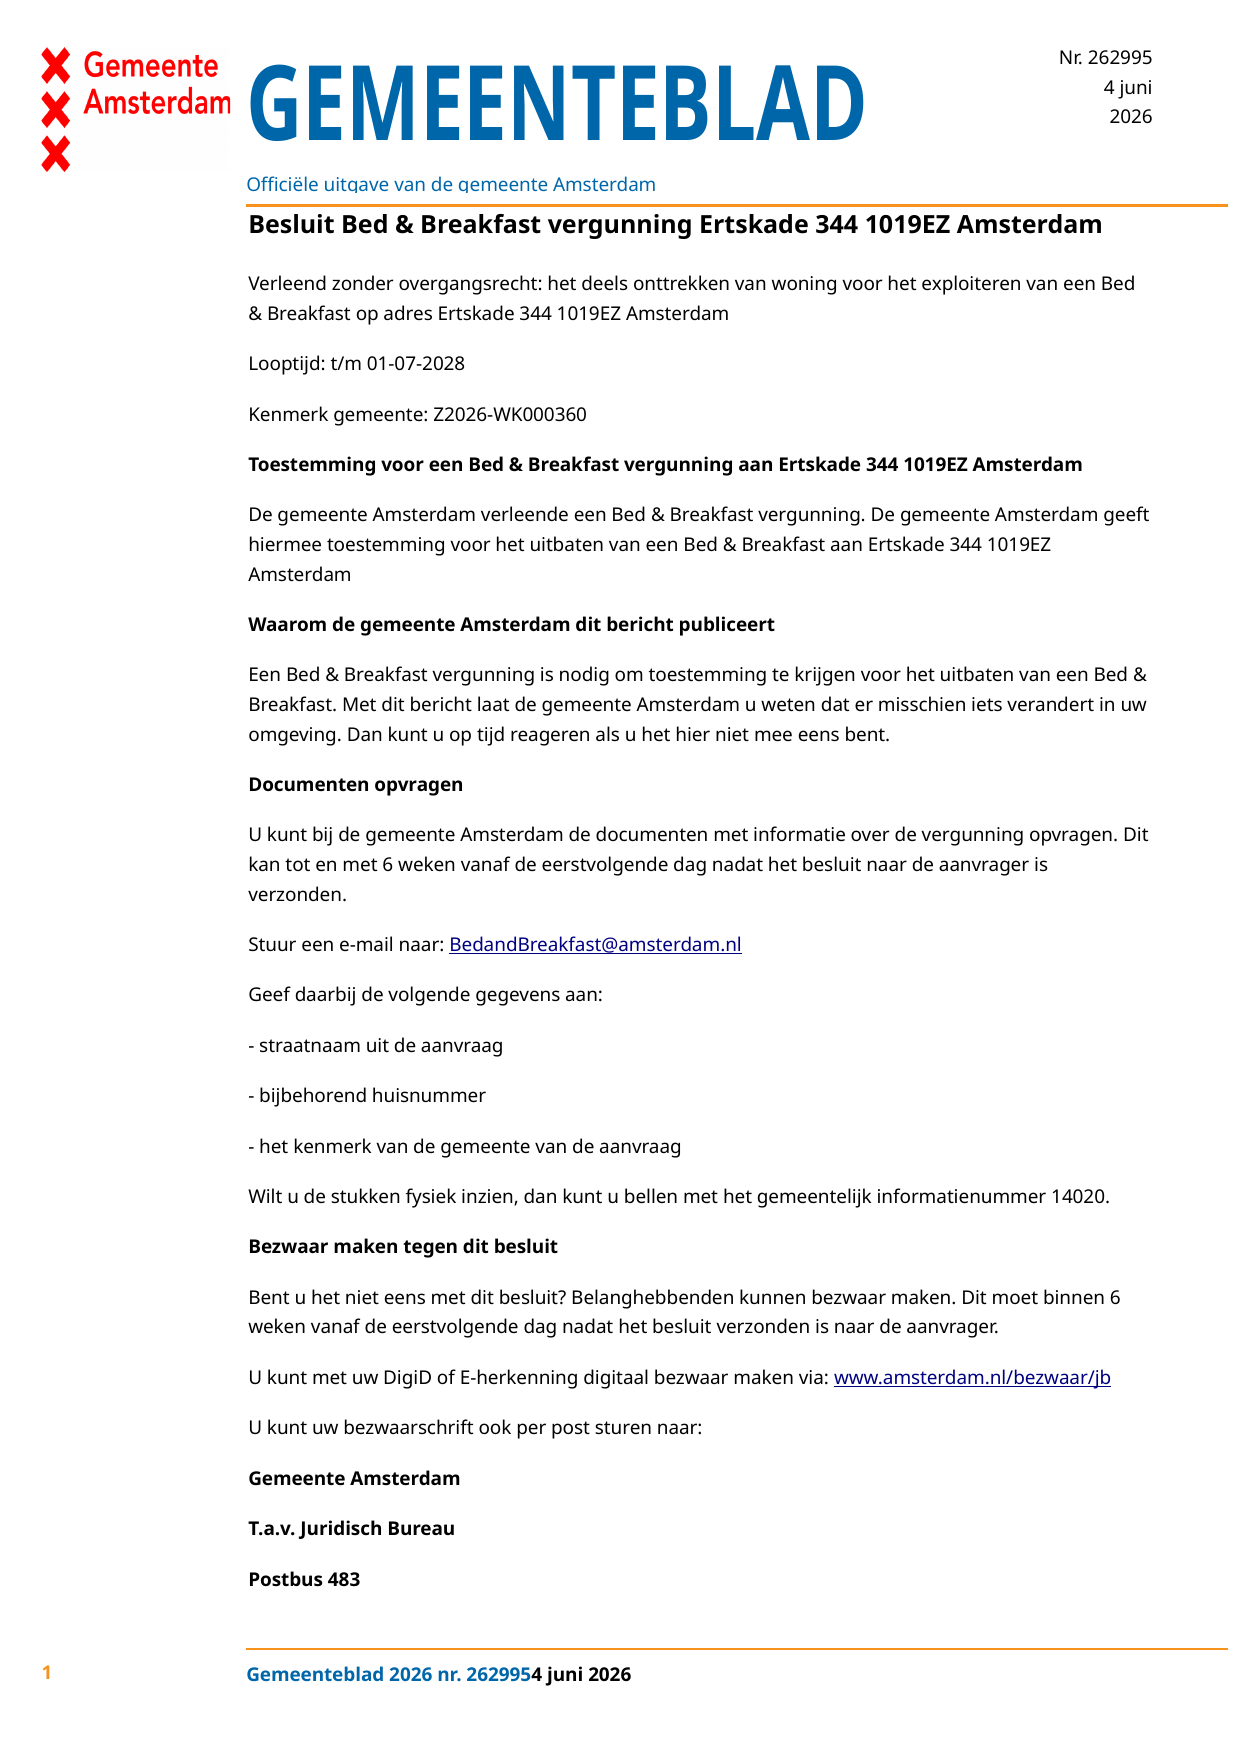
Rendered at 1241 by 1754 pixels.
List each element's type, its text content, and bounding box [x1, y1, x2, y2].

text U kunt uw bezwaarschrift ook per post sturen naar: [248, 1414, 1152, 1440]
text Geef daarbij de volgende gegevens aan: [248, 982, 1152, 1007]
text - straatnaam uit de aanvraag [248, 1032, 1152, 1058]
text Verleend zonder overgangsrecht: het deels onttrekken van woning voor het exploiteren van een Bed & Breakfast op adres Ertskade 344 1019EZ Amsterdam [248, 270, 1152, 326]
text Waarom de gemeente Amsterdam dit bericht publiceert [248, 611, 1152, 637]
text Besluit Bed & Breakfast vergunning Ertskade 344 1019EZ Amsterdam [248, 207, 1152, 241]
picture [41, 47, 231, 172]
text Gemeente Amsterdam [248, 1465, 1152, 1491]
text Stuur een e-mail naar: BedandBreakfast@amsterdam.nl [248, 931, 1152, 957]
text Bent u het niet eens met dit besluit? Belanghebbenden kunnen bezwaar maken. Dit moet binnen 6 weken vanaf de eerstvolgende dag nadat het besluit verzonden is naar de aanvrager. [248, 1284, 1152, 1339]
text Kenmerk gemeente: Z2026-WK000360 [248, 401, 1152, 426]
text Looptijd: t/m 01-07-2028 [248, 350, 1152, 376]
text U kunt bij de gemeente Amsterdam de documenten met informatie over de vergunning opvragen. Dit kan tot en met 6 weken vanaf de eerstvolgende dag nadat het besluit naar de aanvrager is verzonden. [248, 822, 1152, 906]
text - bijbehorend huisnummer [248, 1082, 1152, 1108]
text U kunt met uw DigiD of E-herkenning digitaal bezwaar maken via: www.amsterdam.nl/bezwaar/jb [248, 1364, 1152, 1390]
text T.a.v. Juridisch Bureau [248, 1515, 1152, 1541]
text Toestemming voor een Bed & Breakfast vergunning aan Ertskade 344 1019EZ Amsterdam [248, 451, 1152, 477]
text Documenten opvragen [248, 771, 1152, 797]
text - het kenmerk van de gemeente van de aanvraag [248, 1133, 1152, 1158]
text Bezwaar maken tegen dit besluit [248, 1234, 1152, 1259]
text Postbus 483 [248, 1566, 1152, 1591]
text Wilt u de stukken fysiek inzien, dan kunt u bellen met het gemeentelijk informatienummer 14020. [248, 1183, 1152, 1209]
text Een Bed & Breakfast vergunning is nodig om toestemming te krijgen voor het uitbaten van een Bed & Breakfast. Met dit bericht laat de gemeente Amsterdam u weten dat er misschien iets verandert in uw omgeving. Dan kunt u op tijd reageren als u het hier niet mee eens bent. [248, 662, 1152, 746]
text De gemeente Amsterdam verleende een Bed & Breakfast vergunning. De gemeente Amsterdam geeft hiermee toestemming voor het uitbaten van een Bed & Breakfast aan Ertskade 344 1019EZ Amsterdam [248, 502, 1152, 586]
